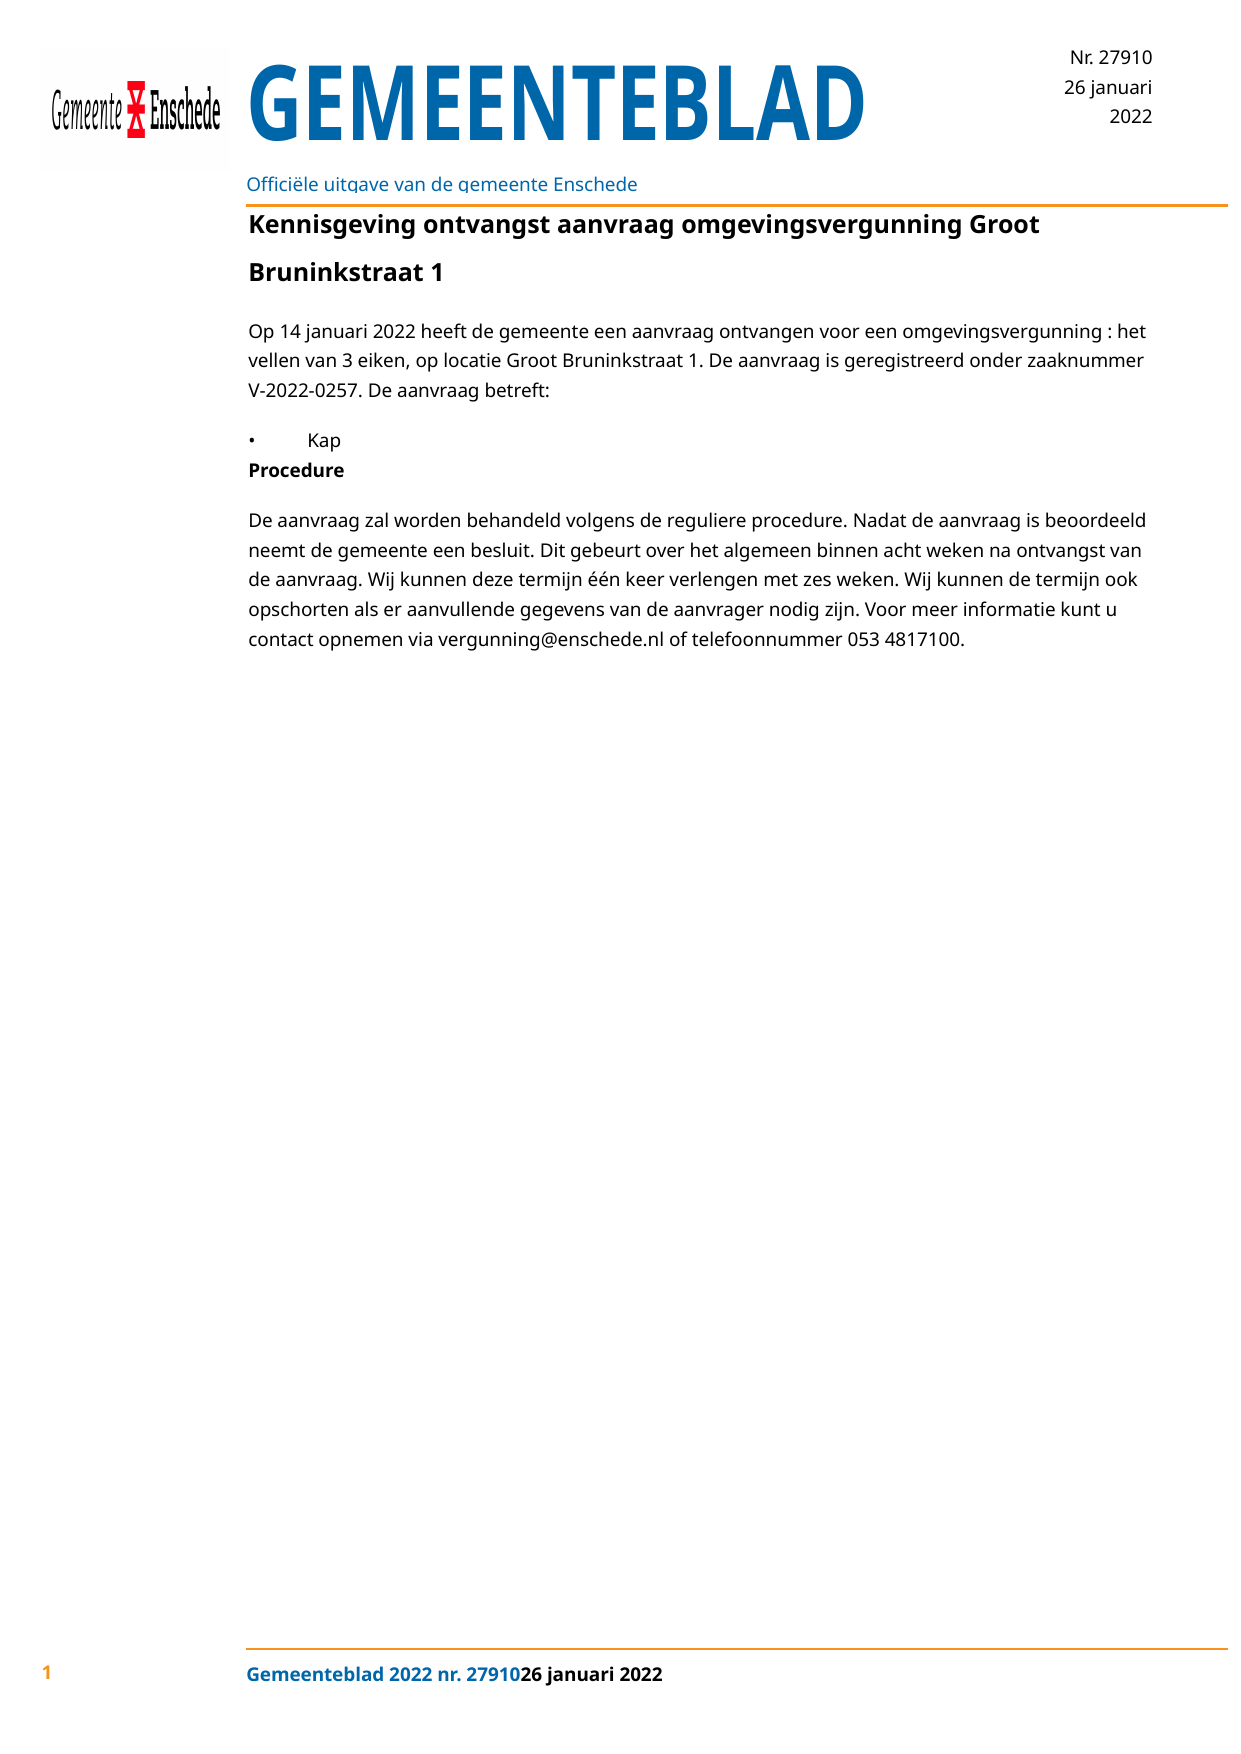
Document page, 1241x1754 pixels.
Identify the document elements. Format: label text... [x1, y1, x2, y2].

list Kap [248, 427, 1152, 453]
text Op 14 januari 2022 heeft de gemeente een aanvraag ontvangen voor een omgevingsvergunning : het vellen van 3 eiken, op locatie Groot Bruninkstraat 1. De aanvraag is geregistreerd onder zaaknummer V-2022-0257. De aanvraag betreft: [248, 318, 1152, 403]
text Kennisgeving ontvangst aanvraag omgevingsvergunning Groot Bruninkstraat 1 [248, 207, 1152, 288]
picture [41, 47, 231, 172]
text De aanvraag zal worden behandeld volgens de reguliere procedure. Nadat de aanvraag is beoordeeld neemt de gemeente een besluit. Dit gebeurt over het algemeen binnen acht weken na ontvangst van de aanvraag. Wij kunnen deze termijn één keer verlengen met zes weken. Wij kunnen de termijn ook opschorten als er aanvullende gegevens van de aanvrager nodig zijn. Voor meer informatie kunt u contact opnemen via vergunning@enschede.nl of telefoonnummer 053 4817100. [248, 507, 1152, 652]
text Procedure [248, 457, 1152, 483]
